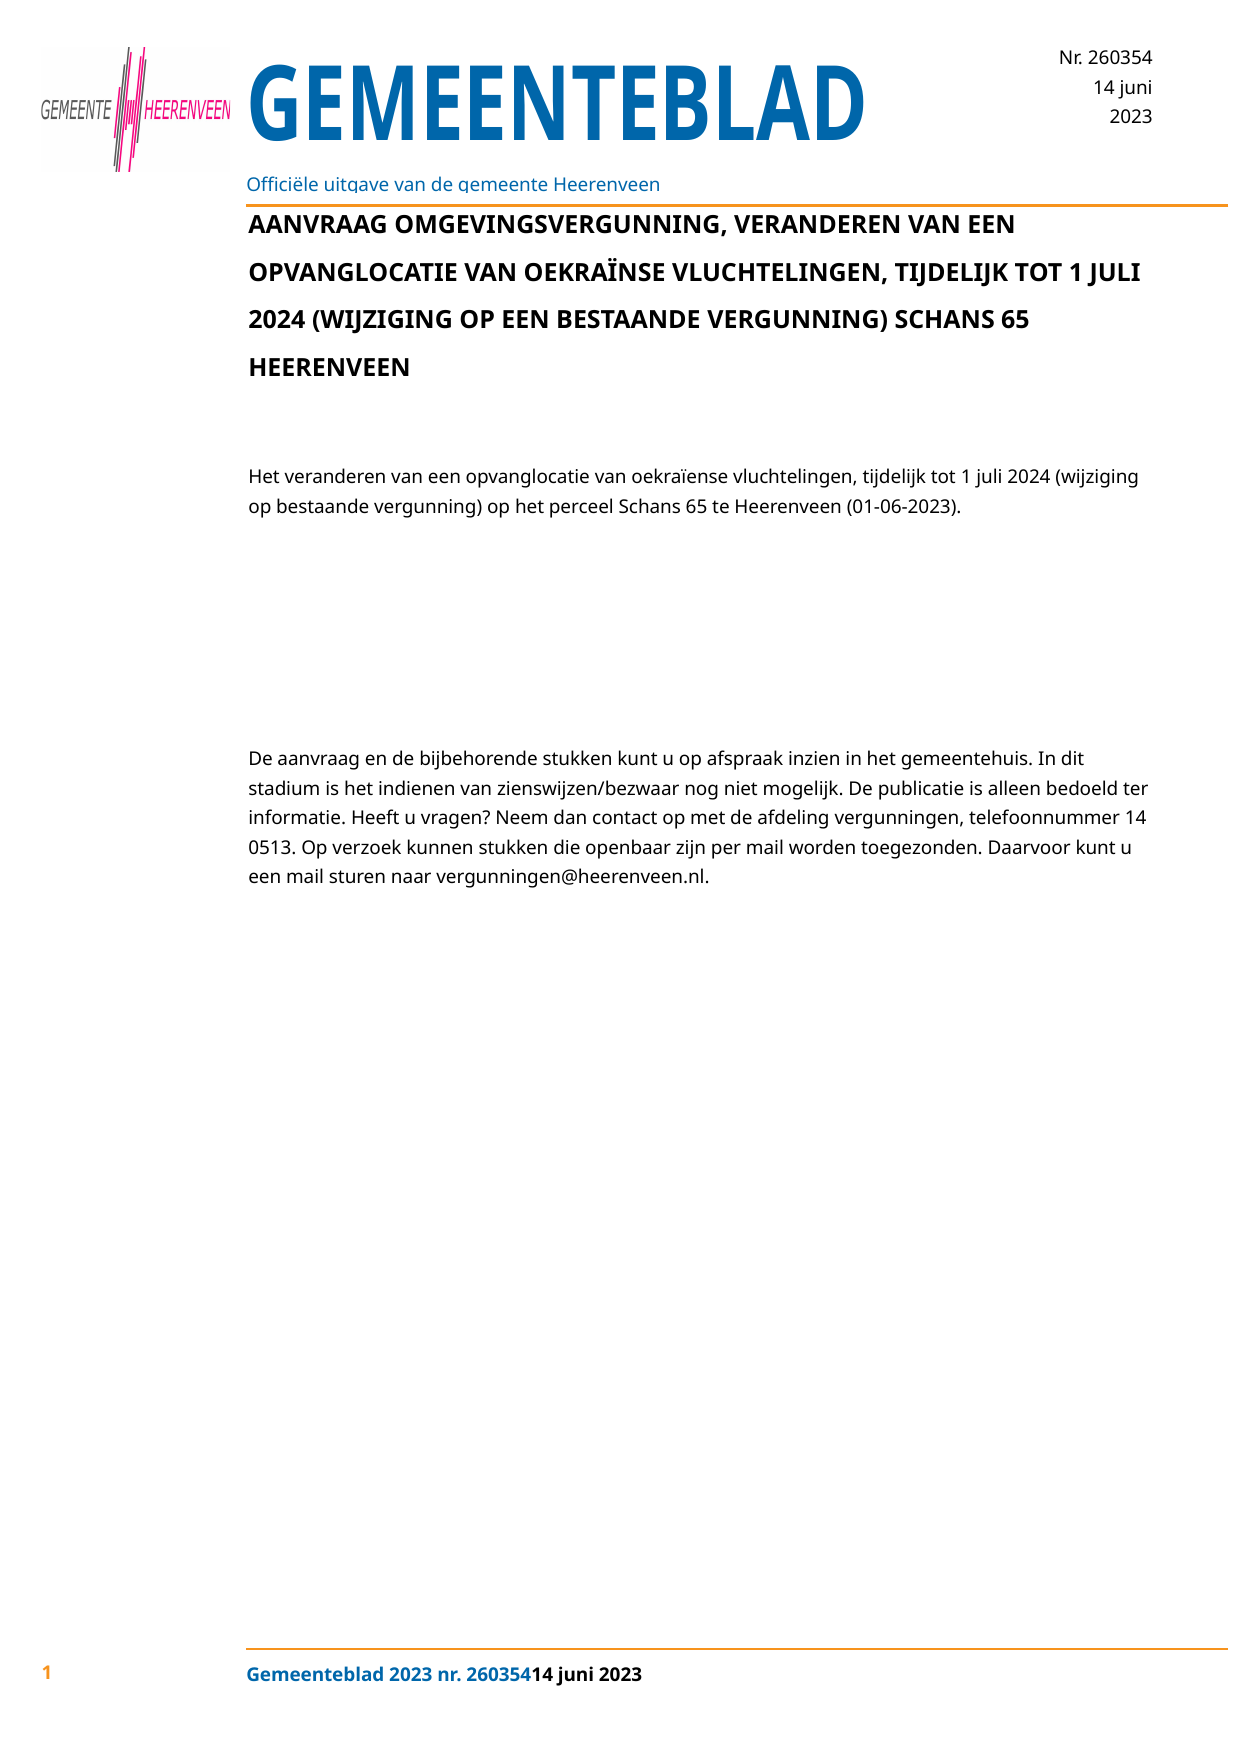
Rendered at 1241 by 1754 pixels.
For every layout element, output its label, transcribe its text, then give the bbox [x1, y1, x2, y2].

text Het veranderen van een opvanglocatie van oekraïense vluchtelingen, tijdelijk tot 1 juli 2024 (wijziging op bestaande vergunning) op het perceel Schans 65 te Heerenveen (01-06-2023). [248, 463, 1152, 519]
text AANVRAAG OMGEVINGSVERGUNNING, VERANDEREN VAN EEN OPVANGLOCATIE VAN OEKRAÏNSE VLUCHTELINGEN, TIJDELIJK TOT 1 JULI 2024 (WIJZIGING OP EEN BESTAANDE VERGUNNING) SCHANS 65 HEERENVEEN [248, 207, 1152, 384]
picture [41, 47, 231, 172]
text De aanvraag en de bijbehorende stukken kunt u op afspraak inzien in het gemeentehuis. In dit stadium is het indienen van zienswijzen/bezwaar nog niet mogelijk. De publicatie is alleen bedoeld ter informatie. Heeft u vragen? Neem dan contact op met de afdeling vergunningen, telefoonnummer 14 0513. Op verzoek kunnen stukken die openbaar zijn per mail worden toegezonden. Daarvoor kunt u een mail sturen naar vergunningen@heerenveen.nl. [248, 745, 1152, 889]
